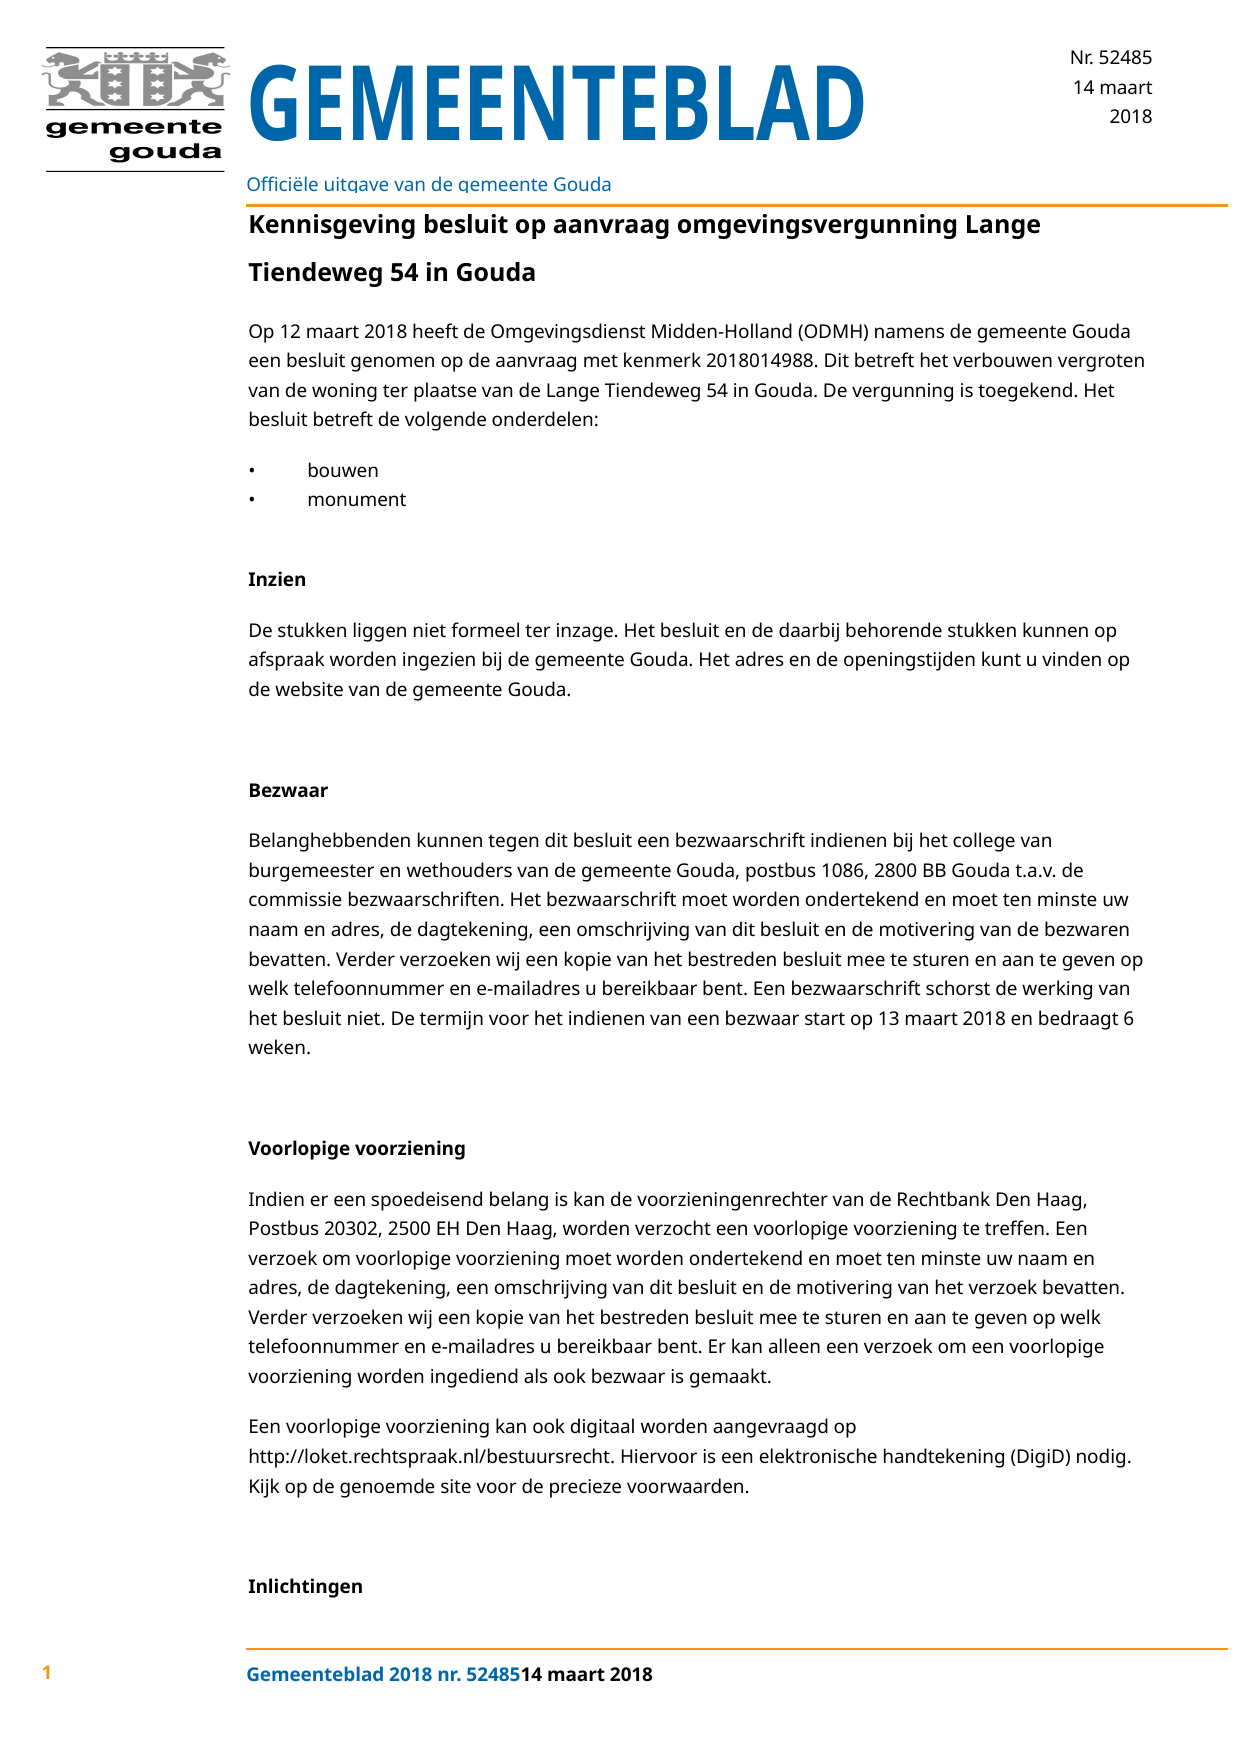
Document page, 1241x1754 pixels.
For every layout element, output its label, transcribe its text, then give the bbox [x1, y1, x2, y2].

text Inlichtingen [248, 1574, 1152, 1599]
text Op 12 maart 2018 heeft de Omgevingsdienst Midden-Holland (ODMH) namens de gemeente Gouda een besluit genomen op de aanvraag met kenmerk 2018014988. Dit betreft het verbouwen vergroten van de woning ter plaatse van de Lange Tiendeweg 54 in Gouda. De vergunning is toegekend. Het besluit betreft de volgende onderdelen: [248, 318, 1152, 432]
picture [41, 47, 231, 172]
text Indien er een spoedeisend belang is kan de voorzieningenrechter van de Rechtbank Den Haag, Postbus 20302, 2500 EH Den Haag, worden verzocht een voorlopige voorziening te treffen. Een verzoek om voorlopige voorziening moet worden ondertekend en moet ten minste uw naam en adres, de dagtekening, een omschrijving van dit besluit en de motivering van het verzoek bevatten. Verder verzoeken wij een kopie van het bestreden besluit mee te sturen en aan te geven op welk telefoonnummer en e-mailadres u bereikbaar bent. Er kan alleen een verzoek om een voorlopige voorziening worden ingediend als ook bezwaar is gemaakt. [248, 1186, 1152, 1389]
list bouwen [248, 457, 1152, 483]
text De stukken liggen niet formeel ter inzage. Het besluit en de daarbij behorende stukken kunnen op afspraak worden ingezien bij de gemeente Gouda. Het adres en de openingstijden kunt u vinden op de website van de gemeente Gouda. [248, 617, 1152, 702]
text Bezwaar [248, 777, 1152, 803]
list monument [248, 487, 1152, 512]
text Inzien [248, 567, 1152, 592]
text Belanghebbenden kunnen tegen dit besluit een bezwaarschrift indienen bij het college van burgemeester en wethouders van de gemeente Gouda, postbus 1086, 2800 BB Gouda t.a.v. de commissie bezwaarschriften. Het bezwaarschrift moet worden ondertekend en moet ten minste uw naam en adres, de dagtekening, een omschrijving van dit besluit en de motivering van de bezwaren bevatten. Verder verzoeken wij een kopie van het bestreden besluit mee te sturen en aan te geven op welk telefoonnummer en e-mailadres u bereikbaar bent. Een bezwaarschrift schorst de werking van het besluit niet. De termijn voor het indienen van een bezwaar start op 13 maart 2018 en bedraagt 6 weken. [248, 827, 1152, 1060]
text Een voorlopige voorziening kan ook digitaal worden aangevraagd op http://loket.rechtspraak.nl/bestuursrecht. Hiervoor is een elektronische handtekening (DigiD) nodig. Kijk op de genoemde site voor de precieze voorwaarden. [248, 1414, 1152, 1499]
text Voorlopige voorziening [248, 1135, 1152, 1161]
text Kennisgeving besluit op aanvraag omgevingsvergunning Lange Tiendeweg 54 in Gouda [248, 207, 1152, 288]
